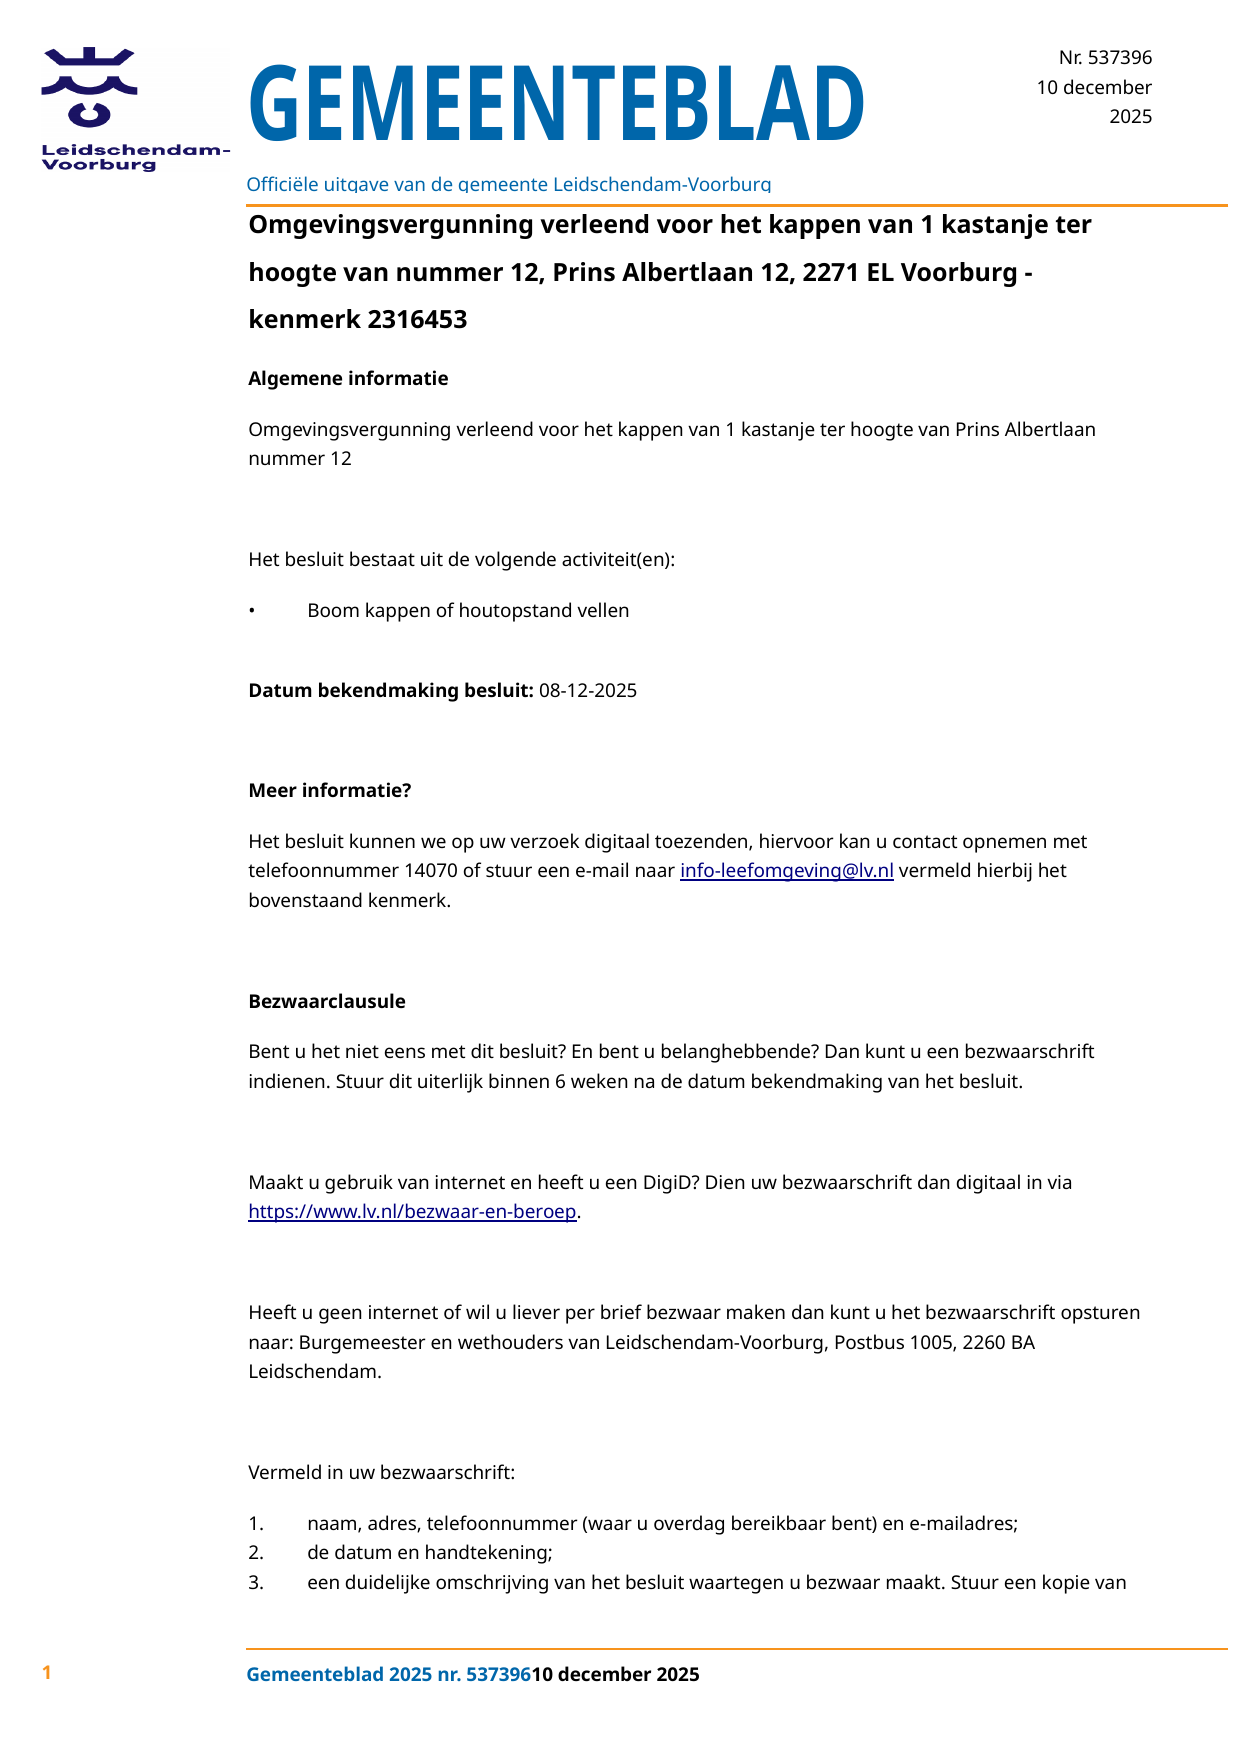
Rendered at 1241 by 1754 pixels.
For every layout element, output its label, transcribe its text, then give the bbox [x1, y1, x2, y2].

text Het besluit kunnen we op uw verzoek digitaal toezenden, hiervoor kan u contact opnemen met telefoonnummer 14070 of stuur een e-mail naar info-leefomgeving@lv.nl vermeld hierbij het bovenstaand kenmerk. [248, 828, 1152, 913]
text Het besluit bestaat uit de volgende activiteit(en): [248, 546, 1152, 572]
text Maakt u gebruik van internet en heeft u een DigiD? Dien uw bezwaarschrift dan digitaal in via https://www.lv.nl/bezwaar-en-beroep. [248, 1169, 1152, 1224]
picture [41, 47, 231, 172]
text Vermeld in uw bezwaarschrift: [248, 1459, 1152, 1485]
list Boom kappen of houtopstand vellen [248, 597, 1152, 622]
text Datum bekendmaking besluit: 08-12-2025 [248, 677, 1152, 702]
text Bezwaarclausule [248, 988, 1152, 1014]
text Omgevingsvergunning verleend voor het kappen van 1 kastanje ter hoogte van Prins Albertlaan nummer 12 [248, 416, 1152, 471]
text Meer informatie? [248, 778, 1152, 803]
list naam, adres, telefoonnummer (waar u overdag bereikbaar bent) en e-mailadres; [248, 1510, 1152, 1535]
text Algemene informatie [248, 366, 1152, 391]
text Bent u het niet eens met dit besluit? En bent u belanghebbende? Dan kunt u een bezwaarschrift indienen. Stuur dit uiterlijk binnen 6 weken na de datum bekendmaking van het besluit. [248, 1038, 1152, 1094]
text Heeft u geen internet of wil u liever per brief bezwaar maken dan kunt u het bezwaarschrift opsturen naar: Burgemeester en wethouders van Leidschendam-Voorburg, Postbus 1005, 2260 BA Leidschendam. [248, 1299, 1152, 1384]
list een duidelijke omschrijving van het besluit waartegen u bezwaar maakt. Stuur een kopie van [248, 1569, 1152, 1594]
text Omgevingsvergunning verleend voor het kappen van 1 kastanje ter hoogte van nummer 12, Prins Albertlaan 12, 2271 EL Voorburg - kenmerk 2316453 [248, 207, 1152, 336]
list de datum en handtekening; [248, 1539, 1152, 1565]
